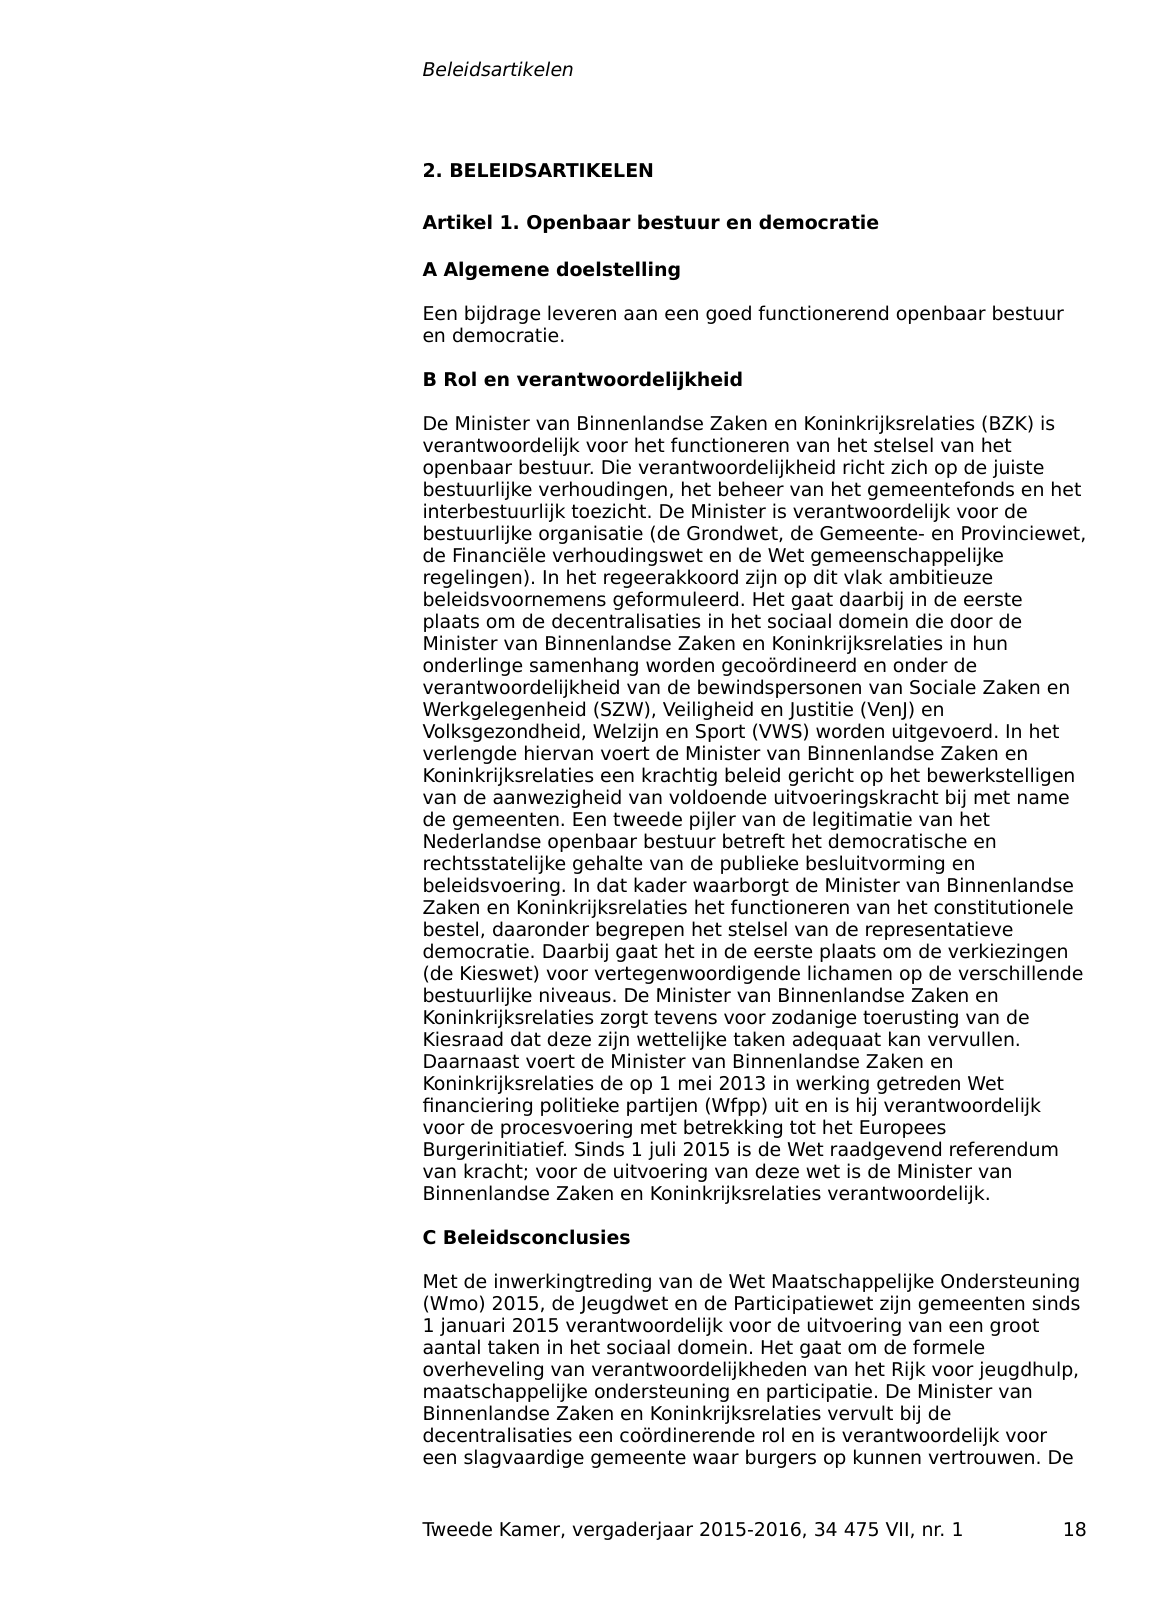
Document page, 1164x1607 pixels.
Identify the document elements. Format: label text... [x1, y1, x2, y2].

subtitle 2. BELEIDSARTIKELEN [422, 160, 1087, 182]
subtitle C Beleidsconclusies [422, 1227, 1087, 1249]
text Een bijdrage leveren aan een goed functionerend openbaar bestuur en democratie. [422, 303, 1087, 347]
subtitle B Rol en verantwoordelijkheid [422, 369, 1087, 391]
subtitle A Algemene doelstelling [422, 259, 1087, 281]
text De Minister van Binnenlandse Zaken en Koninkrijksrelaties (BZK) is verantwoordelijk voor het functioneren van het stelsel van het openbaar bestuur. Die verantwoordelijkheid richt zich op de juiste bestuurlijke verhoudingen, het beheer van het gemeentefonds en het interbestuurlijk toezicht. De Minister is verantwoordelijk voor de bestuurlijke organisatie (de Grondwet, de Gemeente- en Provinciewet, de Financiële verhoudingswet en de Wet gemeenschappelijke regelingen). In het regeerakkoord zijn op dit vlak ambitieuze beleidsvoornemens geformuleerd. Het gaat daarbij in de eerste plaats om de decentralisaties in het sociaal domein die door de Minister van Binnenlandse Zaken en Koninkrijksrelaties in hun onderlinge samenhang worden gecoördineerd en onder de verantwoordelijkheid van de bewindspersonen van Sociale Zaken en Werkgelegenheid (SZW), Veiligheid en Justitie (VenJ) en Volksgezondheid, Welzijn en Sport (VWS) worden uitgevoerd. In het verlengde hiervan voert de Minister van Binnenlandse Zaken en Koninkrijksrelaties een krachtig beleid gericht op het bewerkstelligen van de aanwezigheid van voldoende uitvoeringskracht bij met name de gemeenten. Een tweede pijler van de legitimatie van het Nederlandse openbaar bestuur betreft het democratische en rechtsstatelijke gehalte van de publieke besluitvorming en beleidsvoering. In dat kader waarborgt de Minister van Binnenlandse Zaken en Koninkrijksrelaties het functioneren van het constitutionele bestel, daaronder begrepen het stelsel van de representatieve democratie. Daarbij gaat het in de eerste plaats om de verkiezingen (de Kieswet) voor vertegenwoordigende lichamen op de verschillende bestuurlijke niveaus. De Minister van Binnenlandse Zaken en Koninkrijksrelaties zorgt tevens voor zodanige toerusting van de Kiesraad dat deze zijn wettelijke taken adequaat kan vervullen. Daarnaast voert de Minister van Binnenlandse Zaken en Koninkrijksrelaties de op 1 mei 2013 in werking getreden Wet financiering politieke partijen (Wfpp) uit en is hij verantwoordelijk voor de procesvoering met betrekking tot het Europees Burgerinitiatief. Sinds 1 juli 2015 is de Wet raadgevend referendum van kracht; voor de uitvoering van deze wet is de Minister van Binnenlandse Zaken en Koninkrijksrelaties verantwoordelijk. [422, 413, 1087, 1204]
text Met de inwerkingtreding van de Wet Maatschappelijke Ondersteuning (Wmo) 2015, de Jeugdwet en de Participatiewet zijn gemeenten sinds 1 januari 2015 verantwoordelijk voor de uitvoering van een groot aantal taken in het sociaal domein. Het gaat om de formele overheveling van verantwoordelijkheden van het Rijk voor jeugdhulp, maatschappelijke ondersteuning en participatie. De Minister van Binnenlandse Zaken en Koninkrijksrelaties vervult bij de decentralisaties een coördinerende rol en is verantwoordelijk voor een slagvaardige gemeente waar burgers op kunnen vertrouwen. De [422, 1271, 1087, 1469]
subtitle Artikel 1. Openbaar bestuur en democratie [422, 212, 1087, 234]
